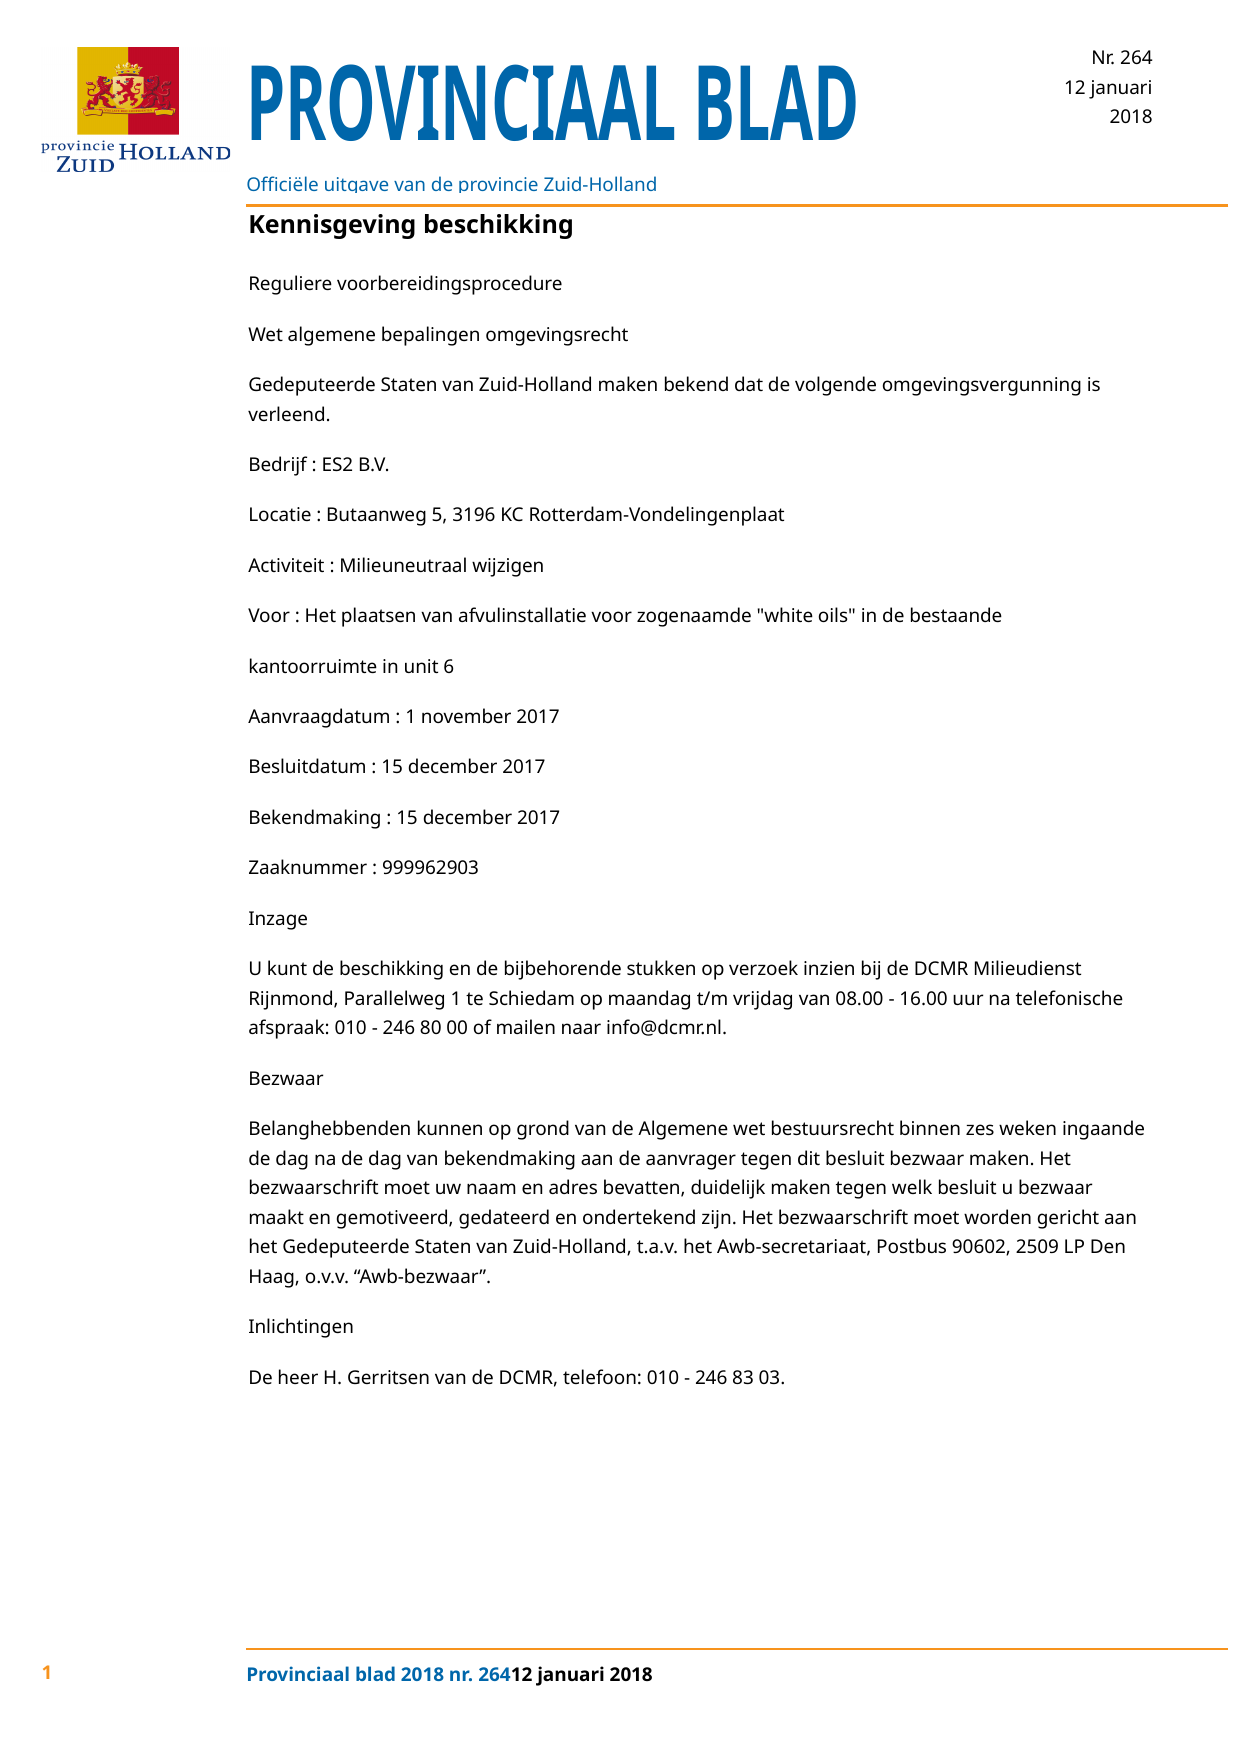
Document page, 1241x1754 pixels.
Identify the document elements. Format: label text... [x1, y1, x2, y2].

text kantoorruimte in unit 6 [248, 653, 1152, 678]
text Aanvraagdatum : 1 november 2017 [248, 703, 1152, 729]
text Activiteit : Milieuneutraal wijzigen [248, 552, 1152, 578]
text Inzage [248, 905, 1152, 931]
picture [41, 47, 231, 172]
text Reguliere voorbereidingsprocedure [248, 270, 1152, 296]
text U kunt de beschikking en de bijbehorende stukken op verzoek inzien bij de DCMR Milieudienst Rijnmond, Parallelweg 1 te Schiedam op maandag t/m vrijdag van 08.00 - 16.00 uur na telefonische afspraak: 010 - 246 80 00 of mailen naar info@dcmr.nl. [248, 955, 1152, 1040]
text De heer H. Gerritsen van de DCMR, telefoon: 010 - 246 83 03. [248, 1364, 1152, 1390]
text Besluitdatum : 15 december 2017 [248, 754, 1152, 779]
text Bedrijf : ES2 B.V. [248, 451, 1152, 477]
text Bezwaar [248, 1065, 1152, 1091]
text Locatie : Butaanweg 5, 3196 KC Rotterdam-Vondelingenplaat [248, 502, 1152, 527]
text Voor : Het plaatsen van afvulinstallatie voor zogenaamde "white oils" in de bestaande [248, 602, 1152, 628]
text Zaaknummer : 999962903 [248, 854, 1152, 880]
text Kennisgeving beschikking [248, 207, 1152, 241]
text Wet algemene bepalingen omgevingsrecht [248, 321, 1152, 346]
text Belanghebbenden kunnen op grond van de Algemene wet bestuursrecht binnen zes weken ingaande de dag na de dag van bekendmaking aan de aanvrager tegen dit besluit bezwaar maken. Het bezwaarschrift moet uw naam en adres bevatten, duidelijk maken tegen welk besluit u bezwaar maakt en gemotiveerd, gedateerd en ondertekend zijn. Het bezwaarschrift moet worden gericht aan het Gedeputeerde Staten van Zuid-Holland, t.a.v. het Awb-secretariaat, Postbus 90602, 2509 LP Den Haag, o.v.v. “Awb-bezwaar”. [248, 1115, 1152, 1289]
text Inlichtingen [248, 1314, 1152, 1339]
text Bekendmaking : 15 december 2017 [248, 804, 1152, 830]
text Gedeputeerde Staten van Zuid-Holland maken bekend dat de volgende omgevingsvergunning is verleend. [248, 371, 1152, 426]
